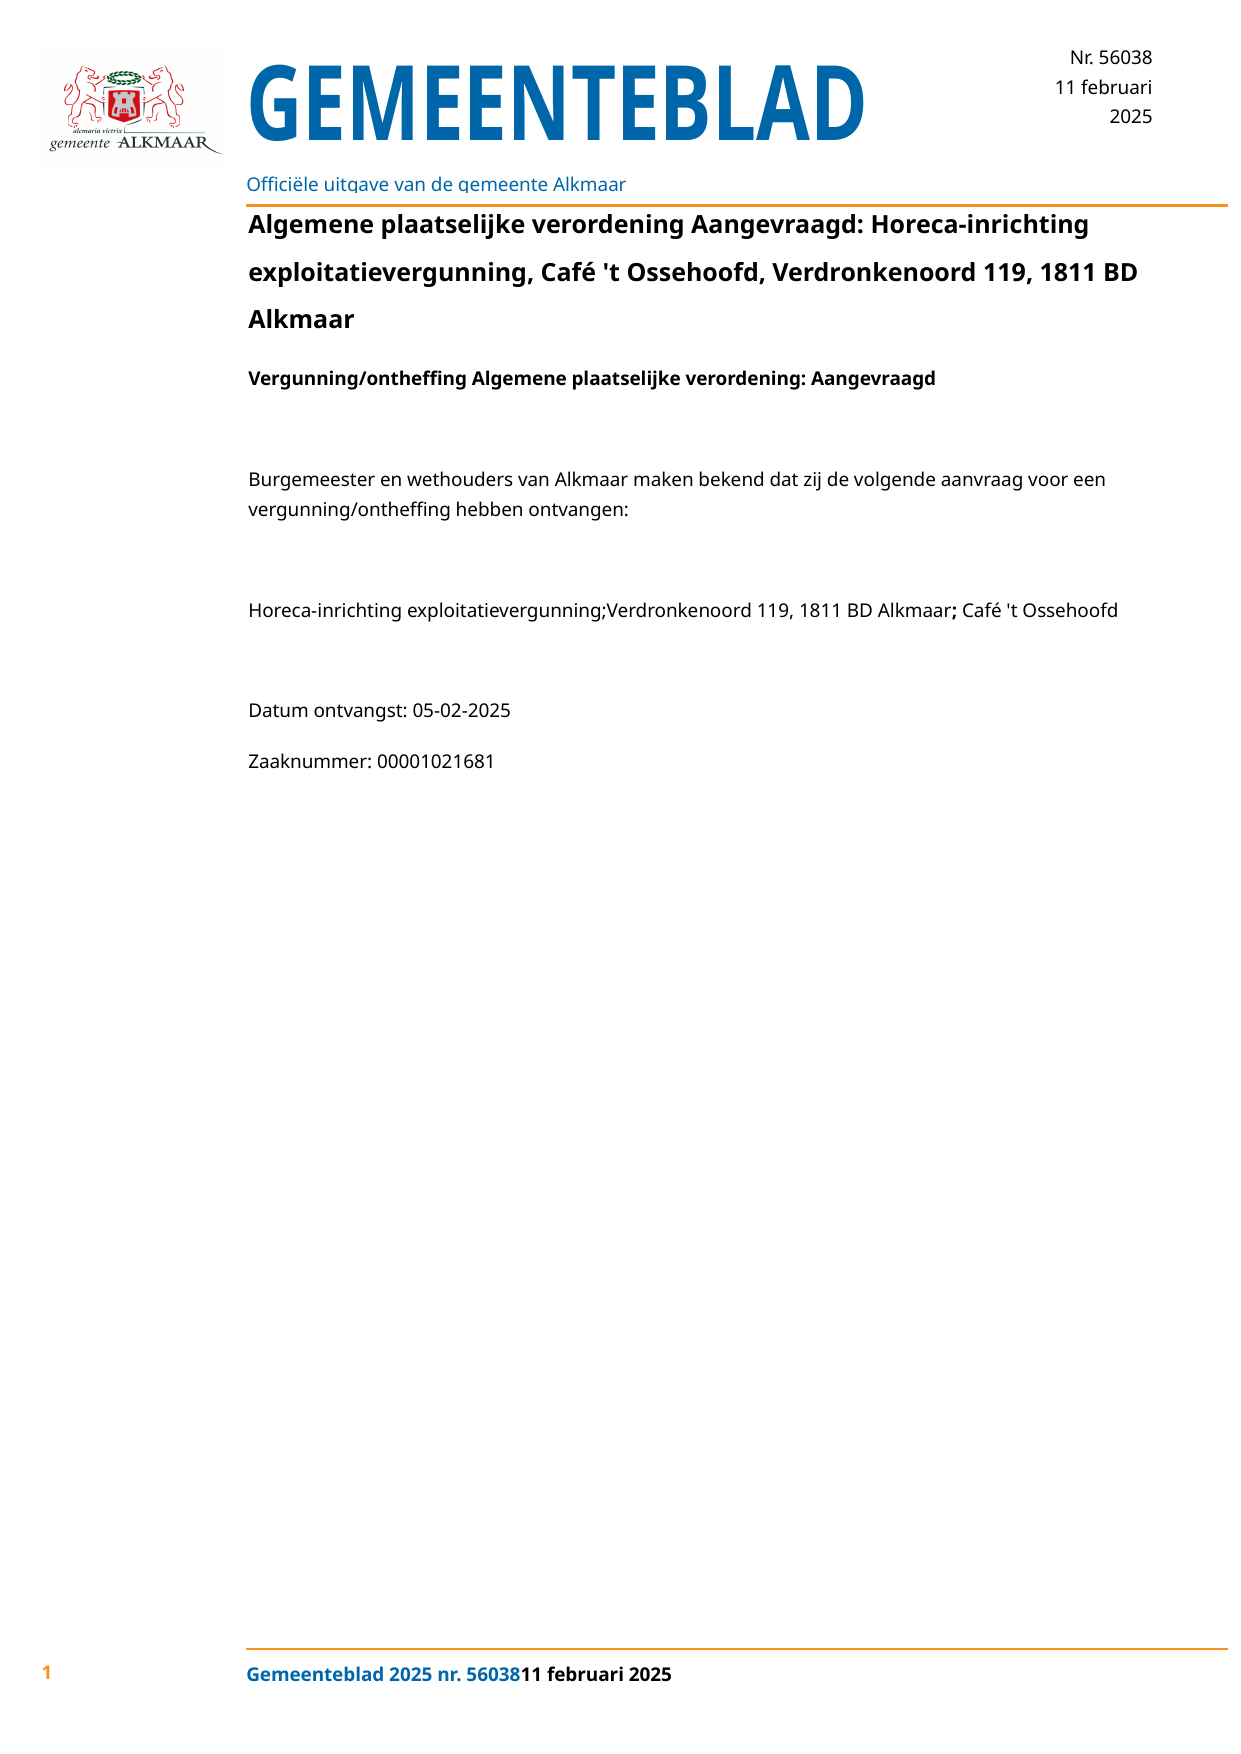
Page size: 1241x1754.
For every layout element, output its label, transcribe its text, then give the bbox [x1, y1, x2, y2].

picture [41, 47, 231, 172]
text Zaaknummer: 00001021681 [248, 748, 1152, 774]
text Vergunning/ontheffing Algemene plaatselijke verordening: Aangevraagd [248, 366, 1152, 391]
text Burgemeester en wethouders van Alkmaar maken bekend dat zij de volgende aanvraag voor een vergunning/ontheffing hebben ontvangen: [248, 466, 1152, 522]
text Datum ontvangst: 05-02-2025 [248, 698, 1152, 723]
text Horeca-inrichting exploitatievergunning;Verdronkenoord 119, 1811 BD Alkmaar; Café 't Ossehoofd [248, 597, 1152, 622]
text Algemene plaatselijke verordening Aangevraagd: Horeca-inrichting exploitatievergunning, Café 't Ossehoofd, Verdronkenoord 119, 1811 BD Alkmaar [248, 207, 1152, 336]
